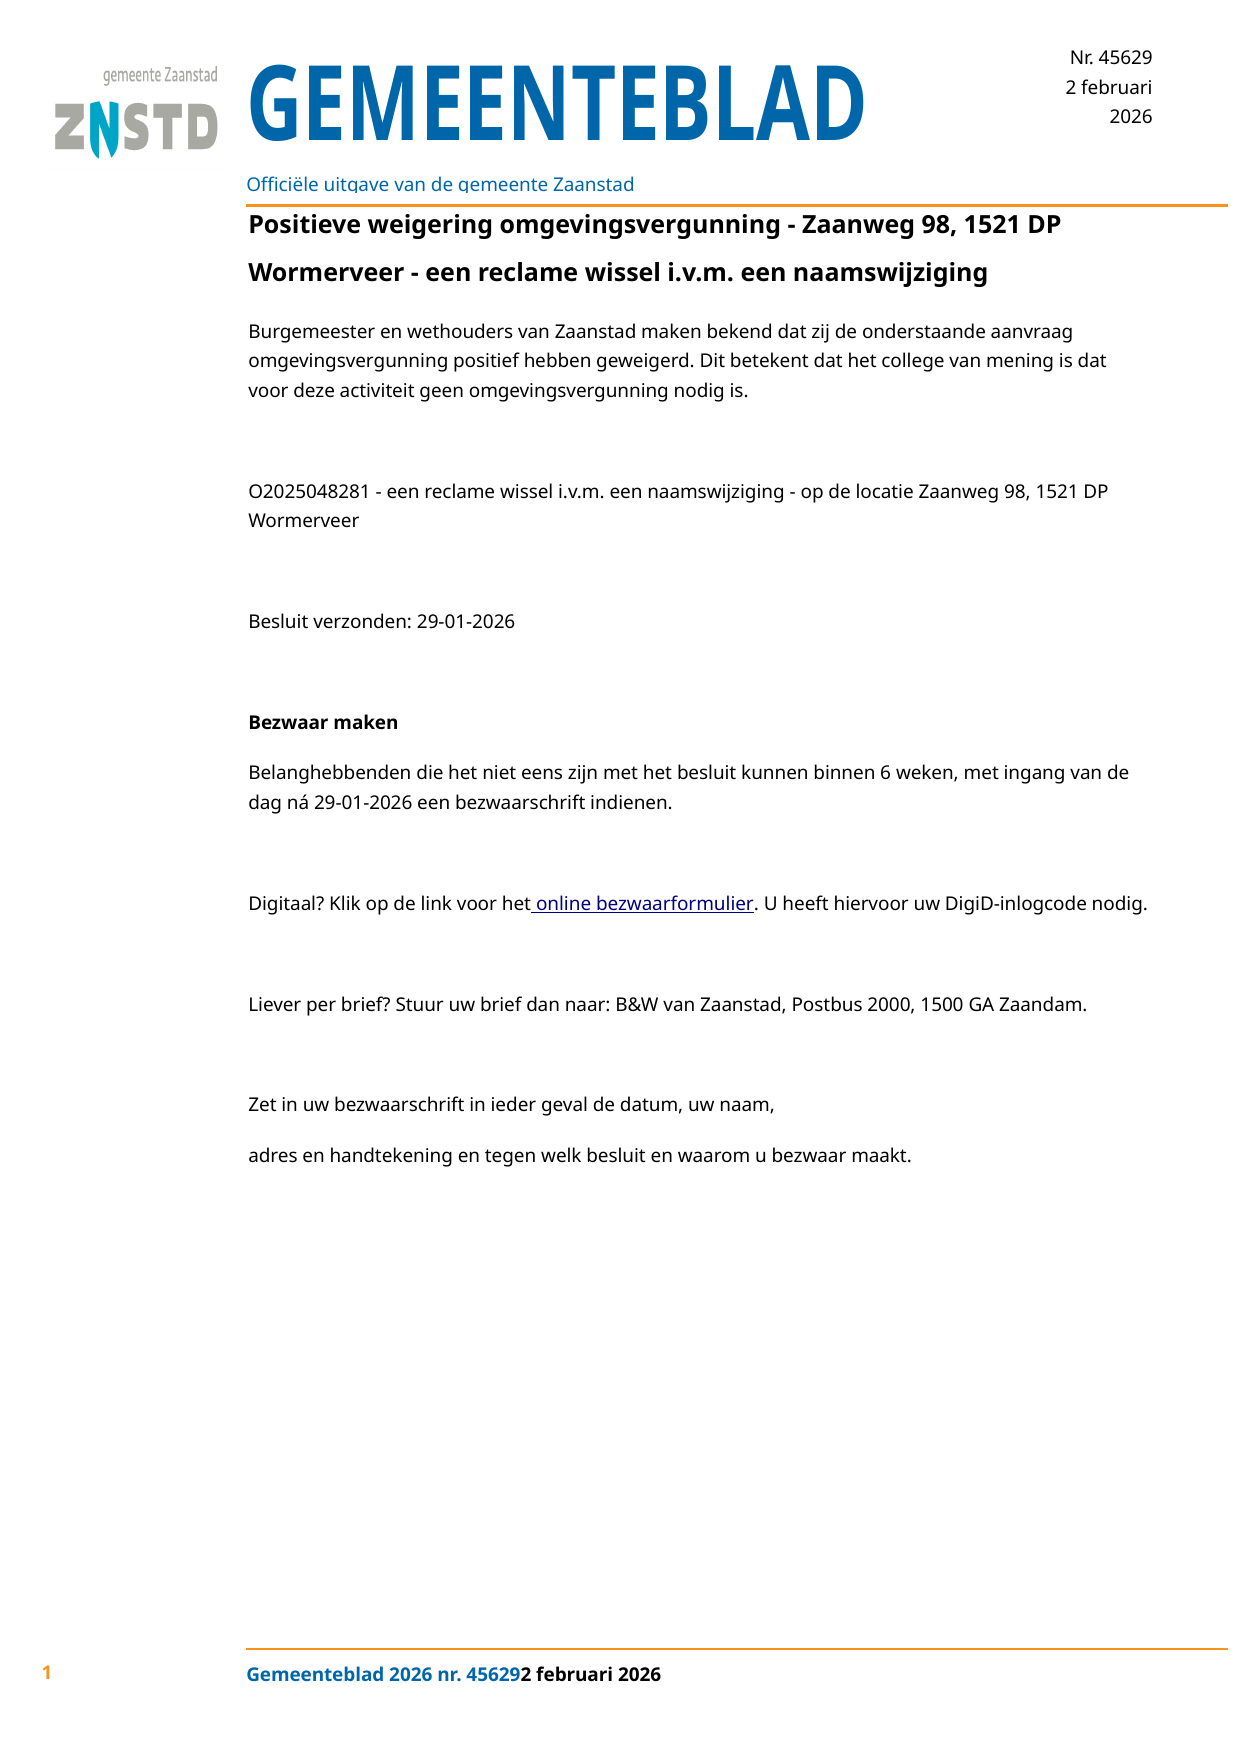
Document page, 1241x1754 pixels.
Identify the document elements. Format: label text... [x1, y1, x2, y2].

text Belanghebbenden die het niet eens zijn met het besluit kunnen binnen 6 weken, met ingang van de dag ná 29-01-2026 een bezwaarschrift indienen. [248, 759, 1152, 815]
text Digitaal? Klik op de link voor het online bezwaarformulier. U heeft hiervoor uw DigiD-inlogcode nodig. [248, 890, 1152, 916]
text Bezwaar maken [248, 709, 1152, 735]
text Zet in uw bezwaarschrift in ieder geval de datum, uw naam, [248, 1092, 1152, 1117]
text Positieve weigering omgevingsvergunning - Zaanweg 98, 1521 DP Wormerveer - een reclame wissel i.v.m. een naamswijziging [248, 207, 1152, 288]
text Burgemeester en wethouders van Zaanstad maken bekend dat zij de onderstaande aanvraag omgevingsvergunning positief hebben geweigerd. Dit betekent dat het college van mening is dat voor deze activiteit geen omgevingsvergunning nodig is. [248, 318, 1152, 403]
text Liever per brief? Stuur uw brief dan naar: B&W van Zaanstad, Postbus 2000, 1500 GA Zaandam. [248, 991, 1152, 1017]
picture [41, 47, 231, 172]
text adres en handtekening en tegen welk besluit en waarom u bezwaar maakt. [248, 1142, 1152, 1168]
text O2025048281 - een reclame wissel i.v.m. een naamswijziging - op de locatie Zaanweg 98, 1521 DP Wormerveer [248, 478, 1152, 533]
text Besluit verzonden: 29-01-2026 [248, 608, 1152, 634]
